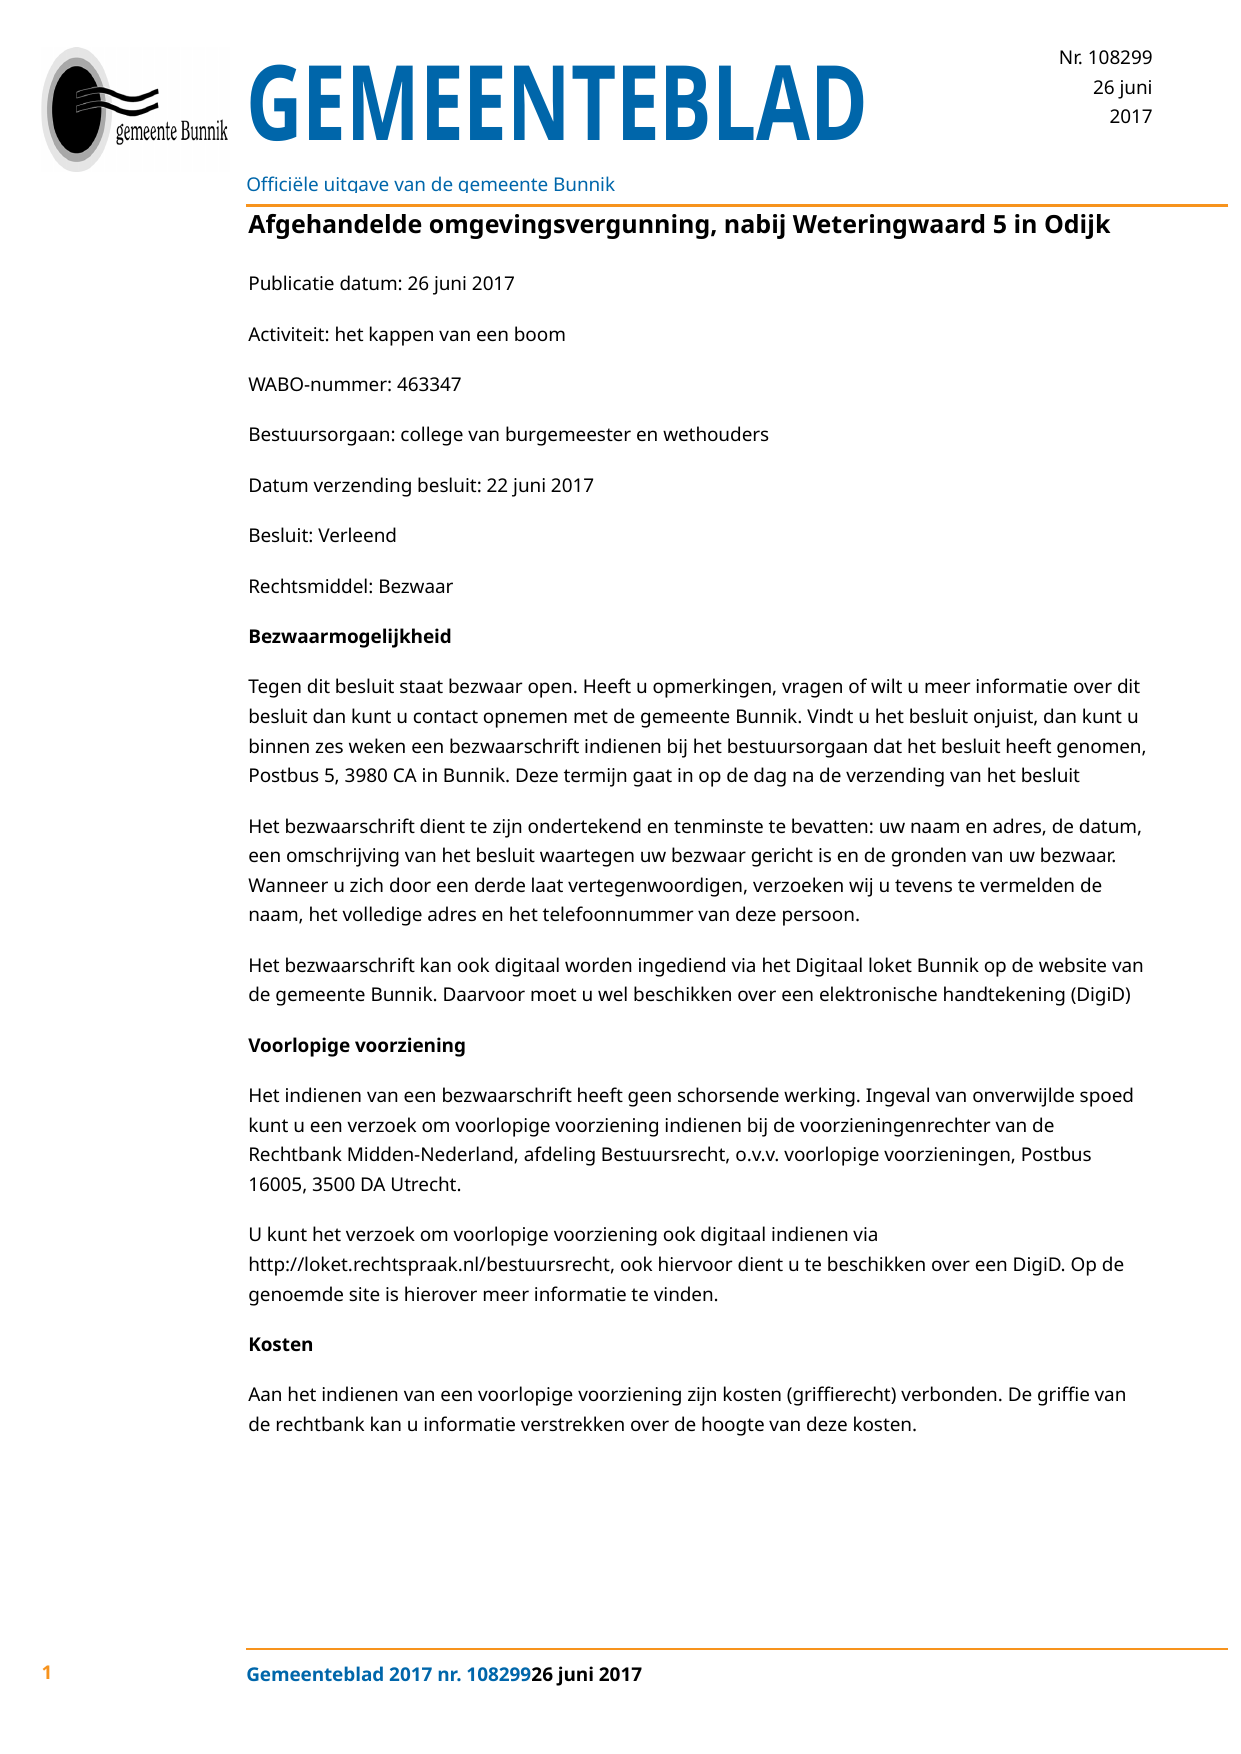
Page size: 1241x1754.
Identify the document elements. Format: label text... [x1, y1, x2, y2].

text Publicatie datum: 26 juni 2017 [248, 270, 1152, 296]
text Aan het indienen van een voorlopige voorziening zijn kosten (griffierecht) verbonden. De griffie van de rechtbank kan u informatie verstrekken over de hoogte van deze kosten. [248, 1382, 1152, 1437]
text Het bezwaarschrift dient te zijn ondertekend en tenminste te bevatten: uw naam en adres, de datum, een omschrijving van het besluit waartegen uw bezwaar gericht is en de gronden van uw bezwaar. Wanneer u zich door een derde laat vertegenwoordigen, verzoeken wij u tevens te vermelden de naam, het volledige adres en het telefoonnummer van deze persoon. [248, 813, 1152, 927]
picture [41, 47, 231, 172]
text Voorlopige voorziening [248, 1032, 1152, 1058]
text Het bezwaarschrift kan ook digitaal worden ingediend via het Digitaal loket Bunnik op de website van de gemeente Bunnik. Daarvoor moet u wel beschikken over een elektronische handtekening (DigiD) [248, 952, 1152, 1007]
text Datum verzending besluit: 22 juni 2017 [248, 472, 1152, 498]
text Het indienen van een bezwaarschrift heeft geen schorsende werking. Ingeval van onverwijlde spoed kunt u een verzoek om voorlopige voorziening indienen bij de voorzieningenrechter van de Rechtbank Midden-Nederland, afdeling Bestuursrecht, o.v.v. voorlopige voorzieningen, Postbus 16005, 3500 DA Utrecht. [248, 1082, 1152, 1197]
text Bestuursorgaan: college van burgemeester en wethouders [248, 422, 1152, 447]
text Tegen dit besluit staat bezwaar open. Heeft u opmerkingen, vragen of wilt u meer informatie over dit besluit dan kunt u contact opnemen met de gemeente Bunnik. Vindt u het besluit onjuist, dan kunt u binnen zes weken een bezwaarschrift indienen bij het bestuursorgaan dat het besluit heeft genomen, Postbus 5, 3980 CA in Bunnik. Deze termijn gaat in op de dag na de verzending van het besluit [248, 674, 1152, 788]
text WABO-nummer: 463347 [248, 371, 1152, 397]
text Activiteit: het kappen van een boom [248, 321, 1152, 346]
text Rechtsmiddel: Bezwaar [248, 573, 1152, 598]
text Kosten [248, 1331, 1152, 1357]
text Bezwaarmogelijkheid [248, 623, 1152, 649]
text Afgehandelde omgevingsvergunning, nabij Weteringwaard 5 in Odijk [248, 207, 1152, 241]
text Besluit: Verleend [248, 522, 1152, 548]
text U kunt het verzoek om voorlopige voorziening ook digitaal indienen via http://loket.rechtspraak.nl/bestuursrecht, ook hiervoor dient u te beschikken over een DigiD. Op de genoemde site is hierover meer informatie te vinden. [248, 1222, 1152, 1306]
